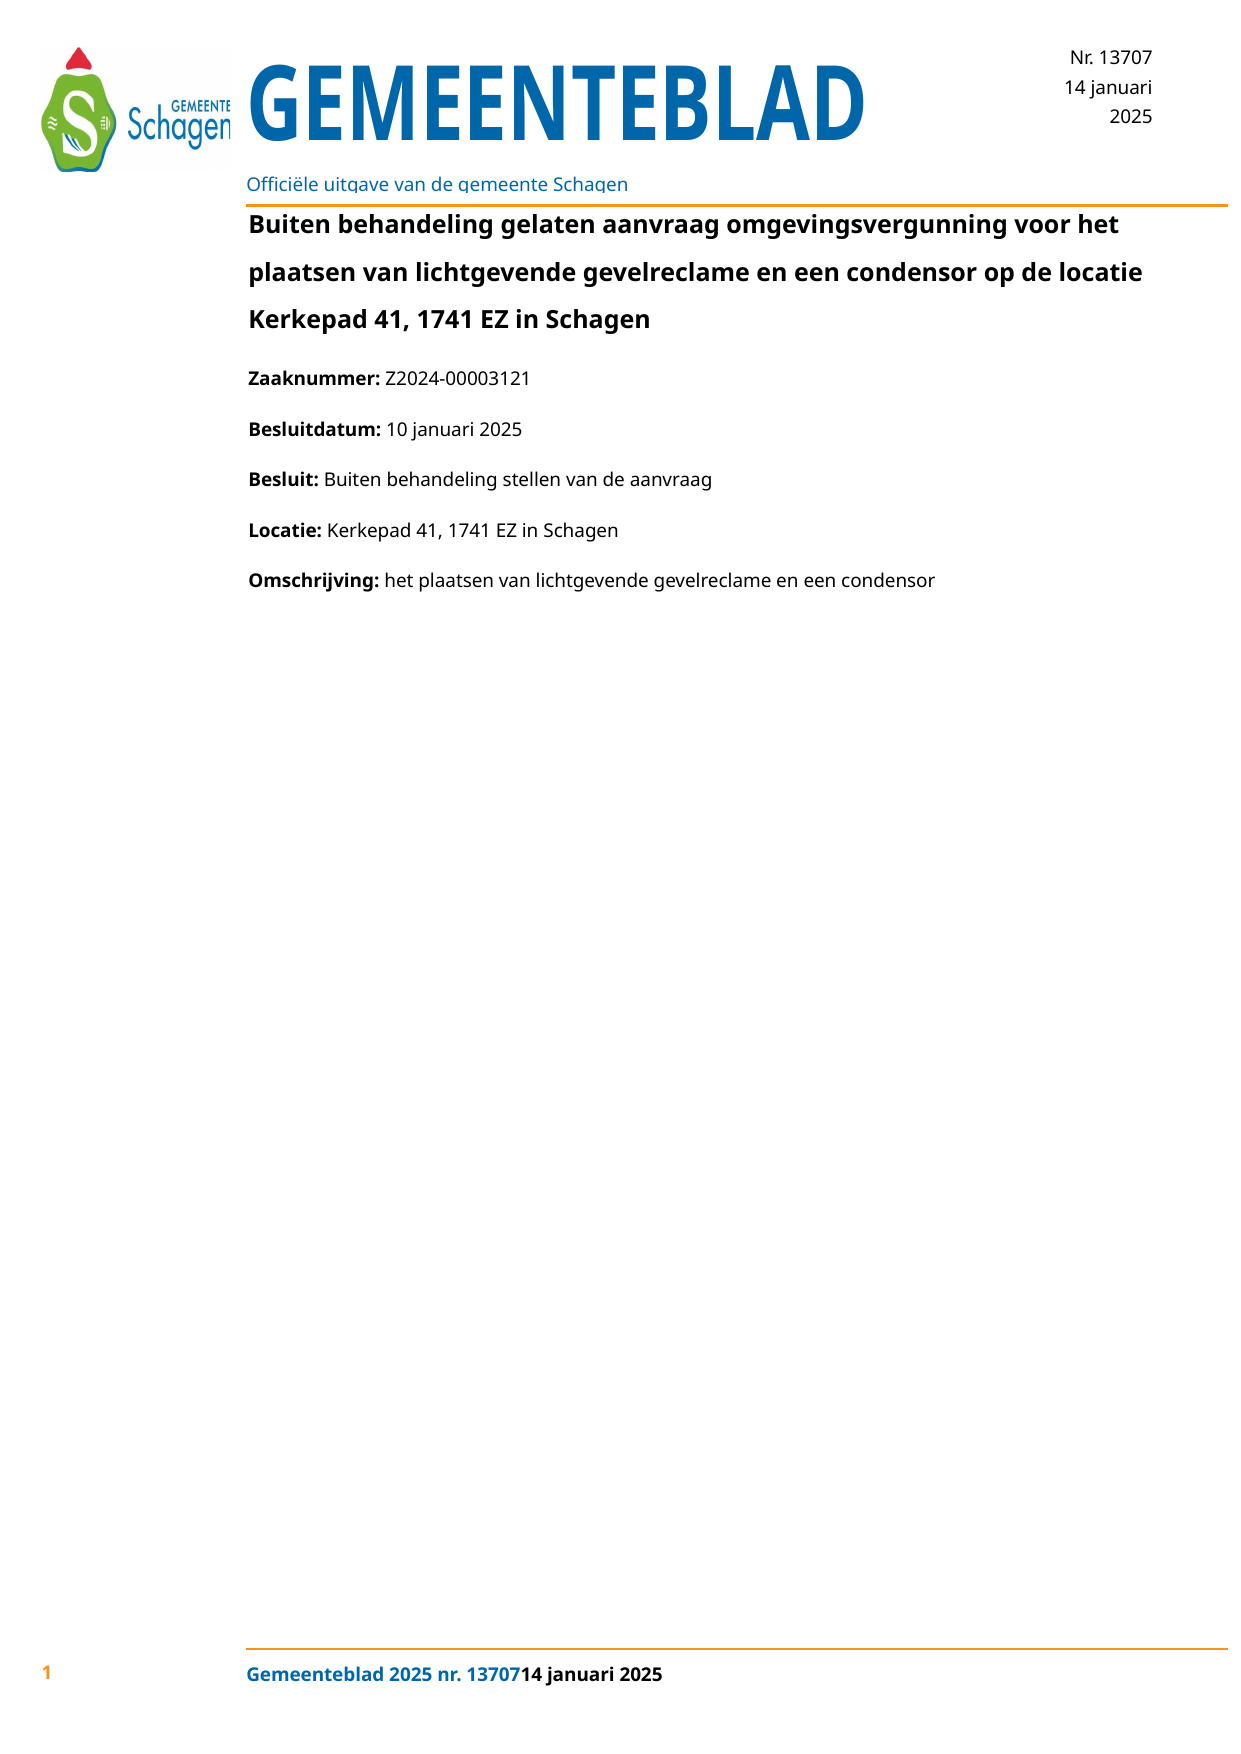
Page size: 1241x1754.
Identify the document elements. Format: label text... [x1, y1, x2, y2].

text Besluitdatum: 10 januari 2025 [248, 416, 1152, 442]
text Besluit: Buiten behandeling stellen van de aanvraag [248, 466, 1152, 492]
picture [41, 47, 231, 172]
text Locatie: Kerkepad 41, 1741 EZ in Schagen [248, 517, 1152, 542]
text Buiten behandeling gelaten aanvraag omgevingsvergunning voor het plaatsen van lichtgevende gevelreclame en een condensor op de locatie Kerkepad 41, 1741 EZ in Schagen [248, 207, 1152, 336]
text Zaaknummer: Z2024-00003121 [248, 366, 1152, 391]
text Omschrijving: het plaatsen van lichtgevende gevelreclame en een condensor [248, 567, 1152, 593]
